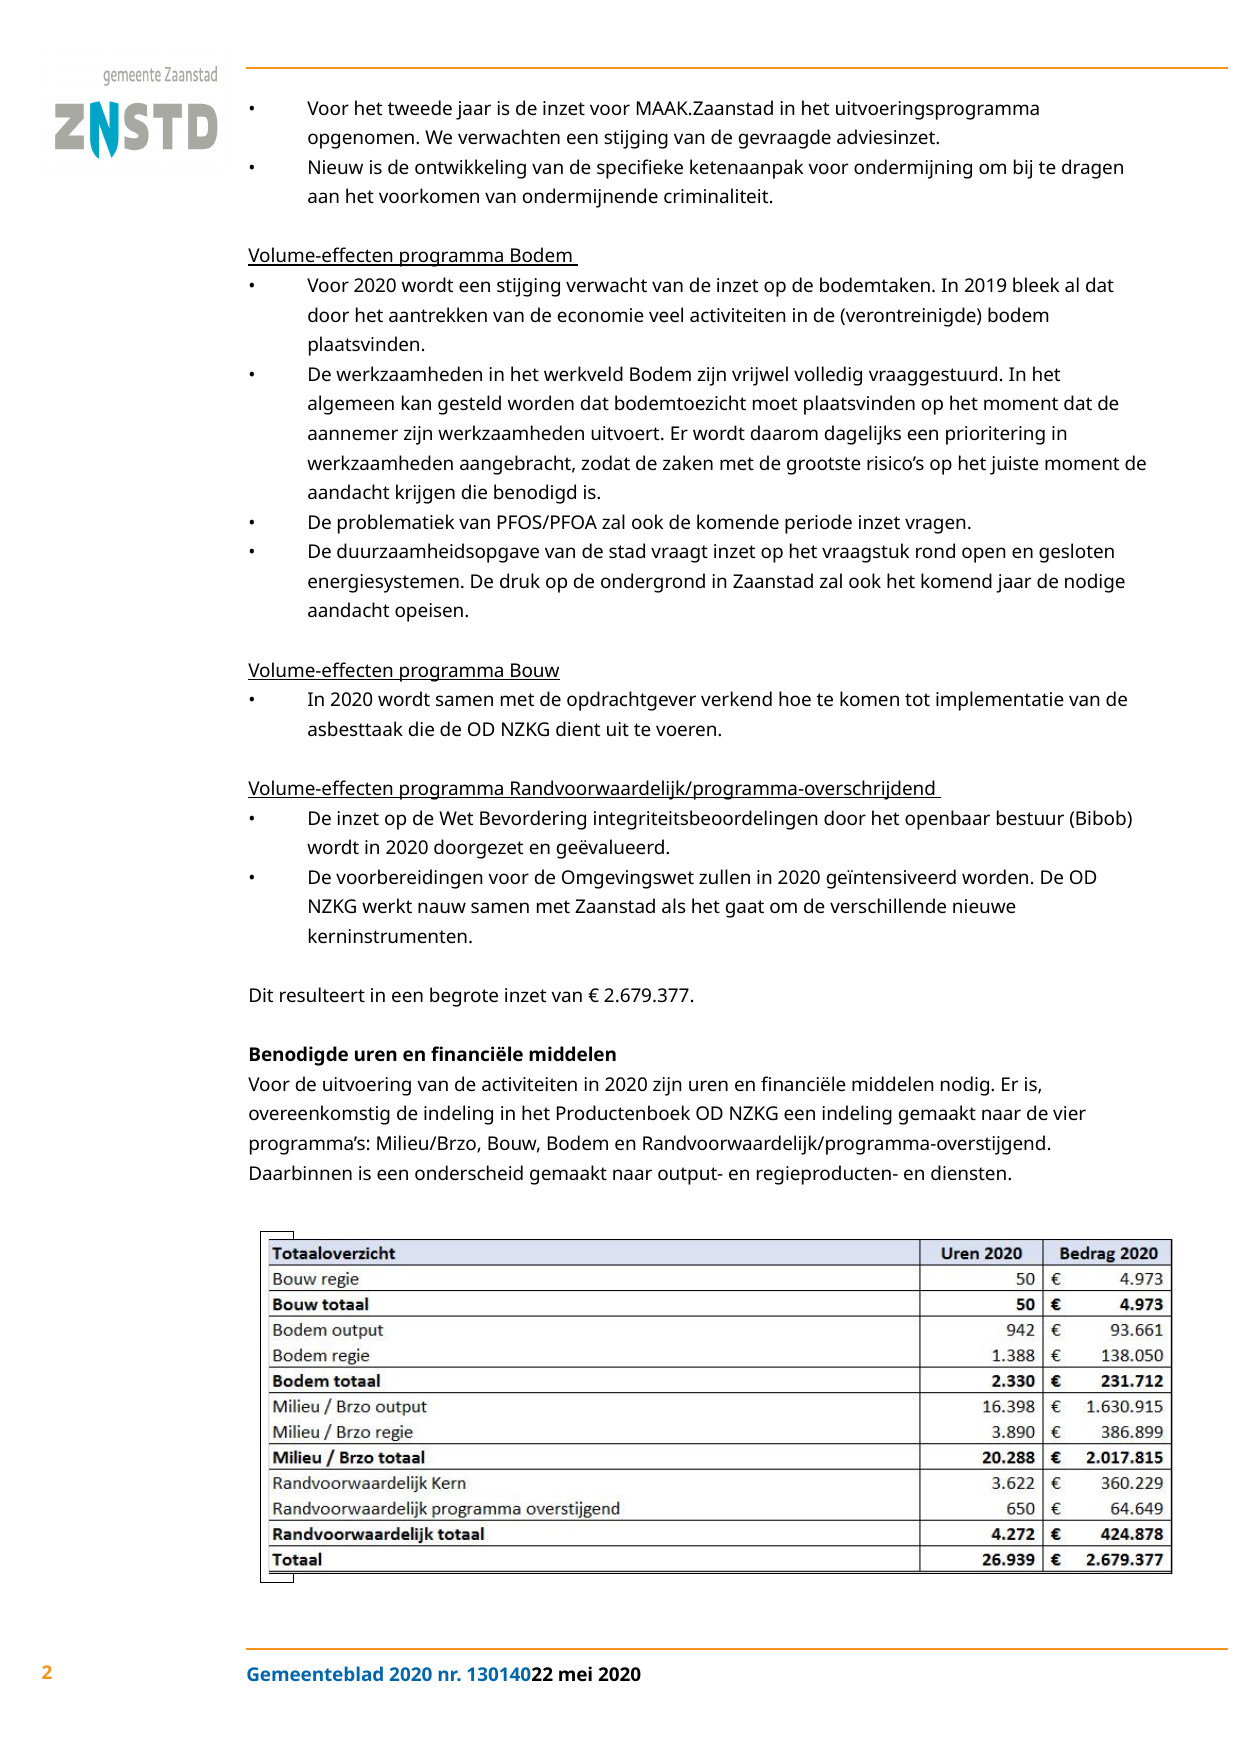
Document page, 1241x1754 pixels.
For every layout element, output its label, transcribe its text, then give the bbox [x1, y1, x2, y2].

list De inzet op de Wet Bevordering integriteitsbeoordelingen door het openbaar bestuur (Bibob) wordt in 2020 doorgezet en geëvalueerd. [248, 805, 1152, 860]
list De werkzaamheden in het werkveld Bodem zijn vrijwel volledig vraaggestuurd. In het algemeen kan gesteld worden dat bodemtoezicht moet plaatsvinden op het moment dat de aannemer zijn werkzaamheden uitvoert. Er wordt daarom dagelijks een prioritering in werkzaamheden aangebracht, zodat de zaken met de grootste risico’s op het juiste moment de aandacht krijgen die benodigd is. [248, 361, 1152, 505]
text Dit resulteert in een begrote inzet van € 2.679.377. [248, 982, 1152, 1008]
text Volume-effecten programma Bouw [248, 657, 1152, 683]
list De voorbereidingen voor de Omgevingswet zullen in 2020 geïntensiveerd worden. De OD NZKG werkt nauw samen met Zaanstad als het gaat om de verschillende nieuwe kerninstrumenten. [248, 864, 1152, 949]
text Volume-effecten programma Bodem [248, 243, 1152, 268]
list Voor 2020 wordt een stijging verwacht van de inzet op de bodemtaken. In 2019 bleek al dat door het aantrekken van de economie veel activiteiten in de (verontreinigde) bodem plaatsvinden. [248, 272, 1152, 357]
list Voor het tweede jaar is de inzet voor MAAK.Zaanstad in het uitvoeringsprogramma opgenomen. We verwachten een stijging van de gevraagde adviesinzet. [248, 95, 1152, 150]
text Volume-effecten programma Randvoorwaardelijk/programma-overschrijdend [248, 775, 1152, 801]
list De problematiek van PFOS/PFOA zal ook de komende periode inzet vragen. [248, 509, 1152, 535]
picture [268, 1239, 1173, 1574]
text Voor de uitvoering van de activiteiten in 2020 zijn uren en financiële middelen nodig. Er is, overeenkomstig de indeling in het Productenboek OD NZKG een indeling gemaakt naar de vier programma’s: Milieu/Brzo, Bouw, Bodem en Randvoorwaardelijk/programma-overstijgend. Daarbinnen is een onderscheid gemaakt naar output- en regieproducten- en diensten. [248, 1071, 1152, 1186]
list De duurzaamheidsopgave van de stad vraagt inzet op het vraagstuk rond open en gesloten energiesystemen. De druk op de ondergrond in Zaanstad zal ook het komend jaar de nodige aandacht opeisen. [248, 538, 1152, 623]
list Nieuw is de ontwikkeling van de specifieke ketenaanpak voor ondermijning om bij te dragen aan het voorkomen van ondermijnende criminaliteit. [248, 154, 1152, 209]
list In 2020 wordt samen met de opdrachtgever verkend hoe te komen tot implementatie van de asbesttaak die de OD NZKG dient uit te voeren. [248, 686, 1152, 742]
picture [41, 47, 231, 172]
text Benodigde uren en financiële middelen [248, 1041, 1152, 1067]
